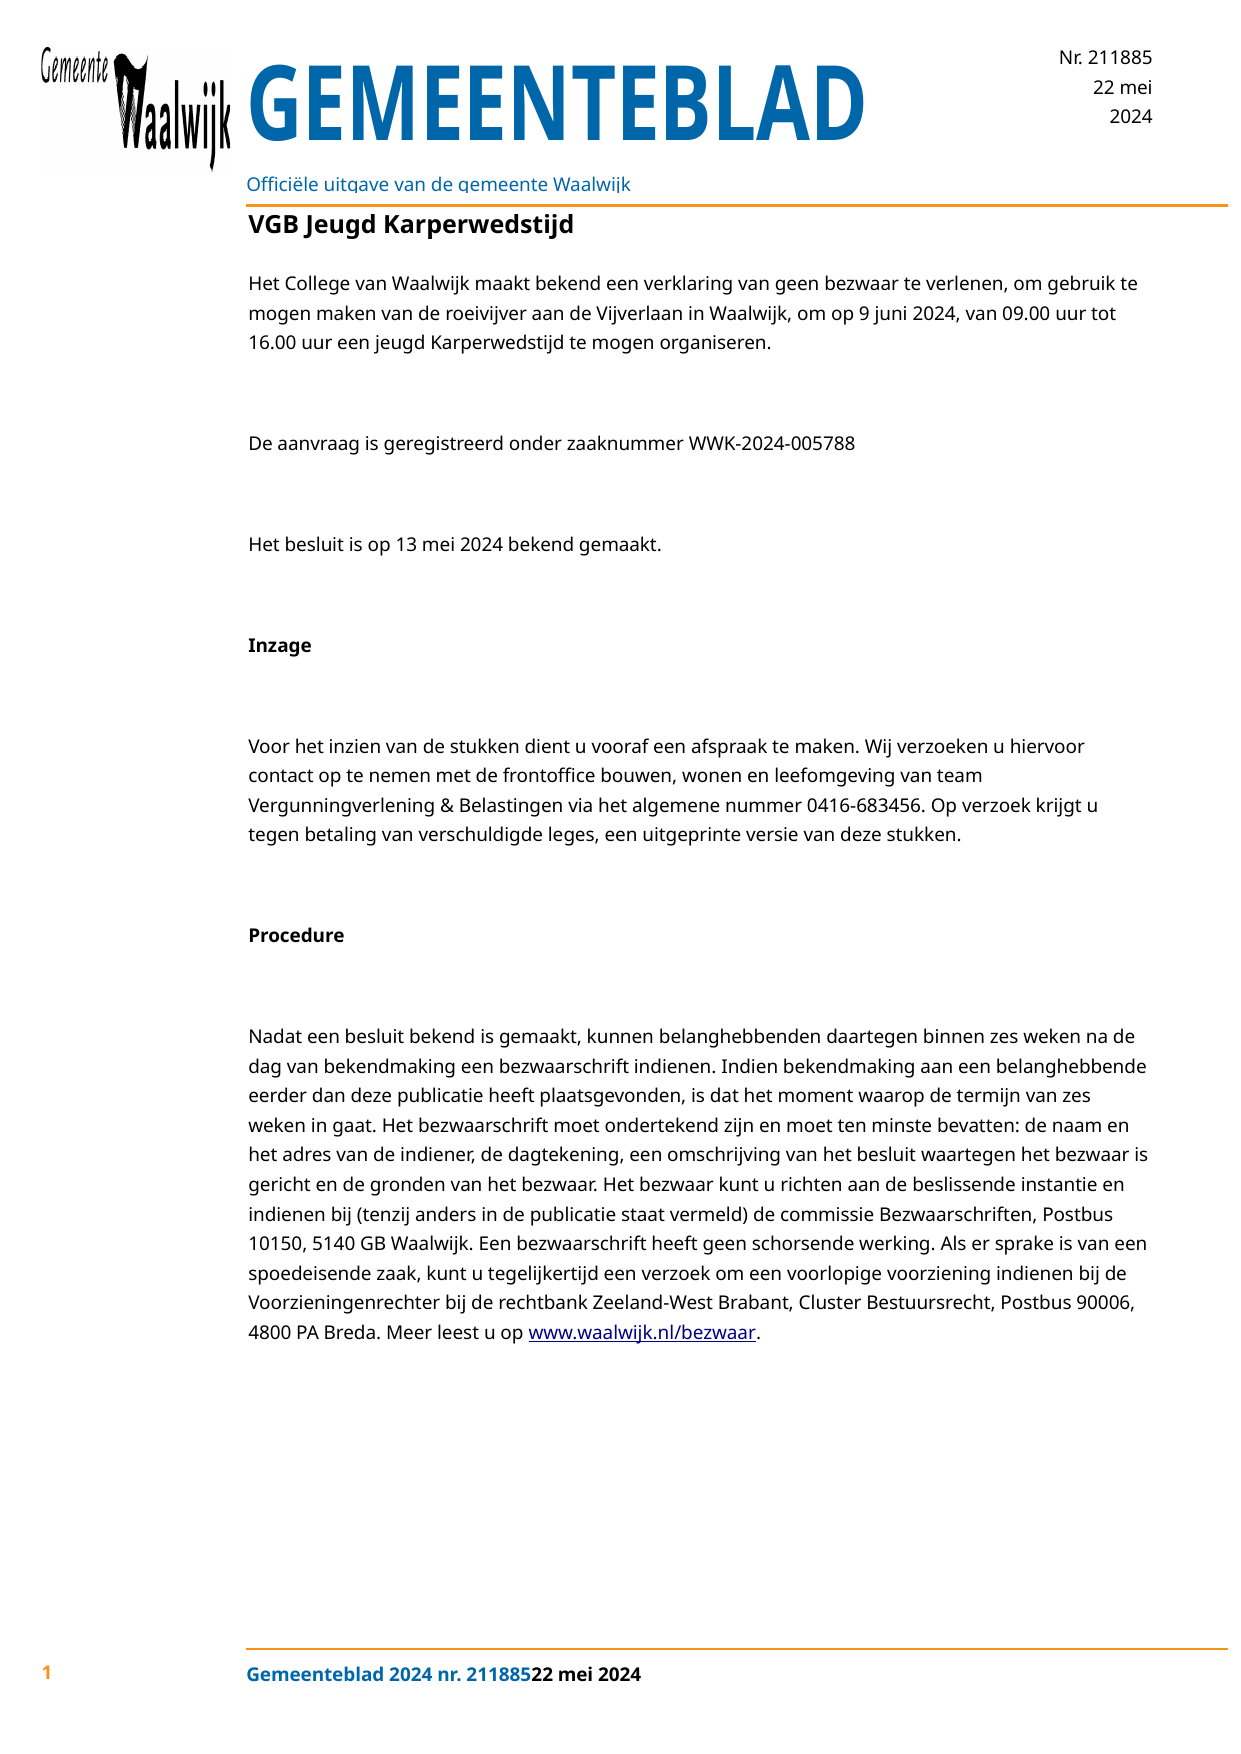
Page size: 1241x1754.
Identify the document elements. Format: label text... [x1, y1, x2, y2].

text Het besluit is op 13 mei 2024 bekend gemaakt. [248, 531, 1152, 557]
text Voor het inzien van de stukken dient u vooraf een afspraak te maken. Wij verzoeken u hiervoor contact op te nemen met de frontoffice bouwen, wonen en leefomgeving van team Vergunningverlening & Belastingen via het algemene nummer 0416-683456. Op verzoek krijgt u tegen betaling van verschuldigde leges, een uitgeprinte versie van deze stukken. [248, 733, 1152, 847]
text Nadat een besluit bekend is gemaakt, kunnen belanghebbenden daartegen binnen zes weken na de dag van bekendmaking een bezwaarschrift indienen. Indien bekendmaking aan een belanghebbende eerder dan deze publicatie heeft plaatsgevonden, is dat het moment waarop de termijn van zes weken in gaat. Het bezwaarschrift moet ondertekend zijn en moet ten minste bevatten: de naam en het adres van de indiener, de dagtekening, een omschrijving van het besluit waartegen het bezwaar is gericht en de gronden van het bezwaar. Het bezwaar kunt u richten aan de beslissende instantie en indienen bij (tenzij anders in de publicatie staat vermeld) de commissie Bezwaarschriften, Postbus 10150, 5140 GB Waalwijk. Een bezwaarschrift heeft geen schorsende werking. Als er sprake is van een spoedeisende zaak, kunt u tegelijkertijd een verzoek om een voorlopige voorziening indienen bij de Voorzieningenrechter bij de rechtbank Zeeland-West Brabant, Cluster Bestuursrecht, Postbus 90006, 4800 PA Breda. Meer leest u op www.waalwijk.nl/bezwaar. [248, 1023, 1152, 1345]
text De aanvraag is geregistreerd onder zaaknummer WWK-2024-005788 [248, 430, 1152, 456]
text Procedure [248, 922, 1152, 948]
text VGB Jeugd Karperwedstijd [248, 207, 1152, 241]
text Inzage [248, 632, 1152, 658]
picture [41, 47, 231, 172]
text Het College van Waalwijk maakt bekend een verklaring van geen bezwaar te verlenen, om gebruik te mogen maken van de roeivijver aan de Vijverlaan in Waalwijk, om op 9 juni 2024, van 09.00 uur tot 16.00 uur een jeugd Karperwedstijd te mogen organiseren. [248, 270, 1152, 355]
